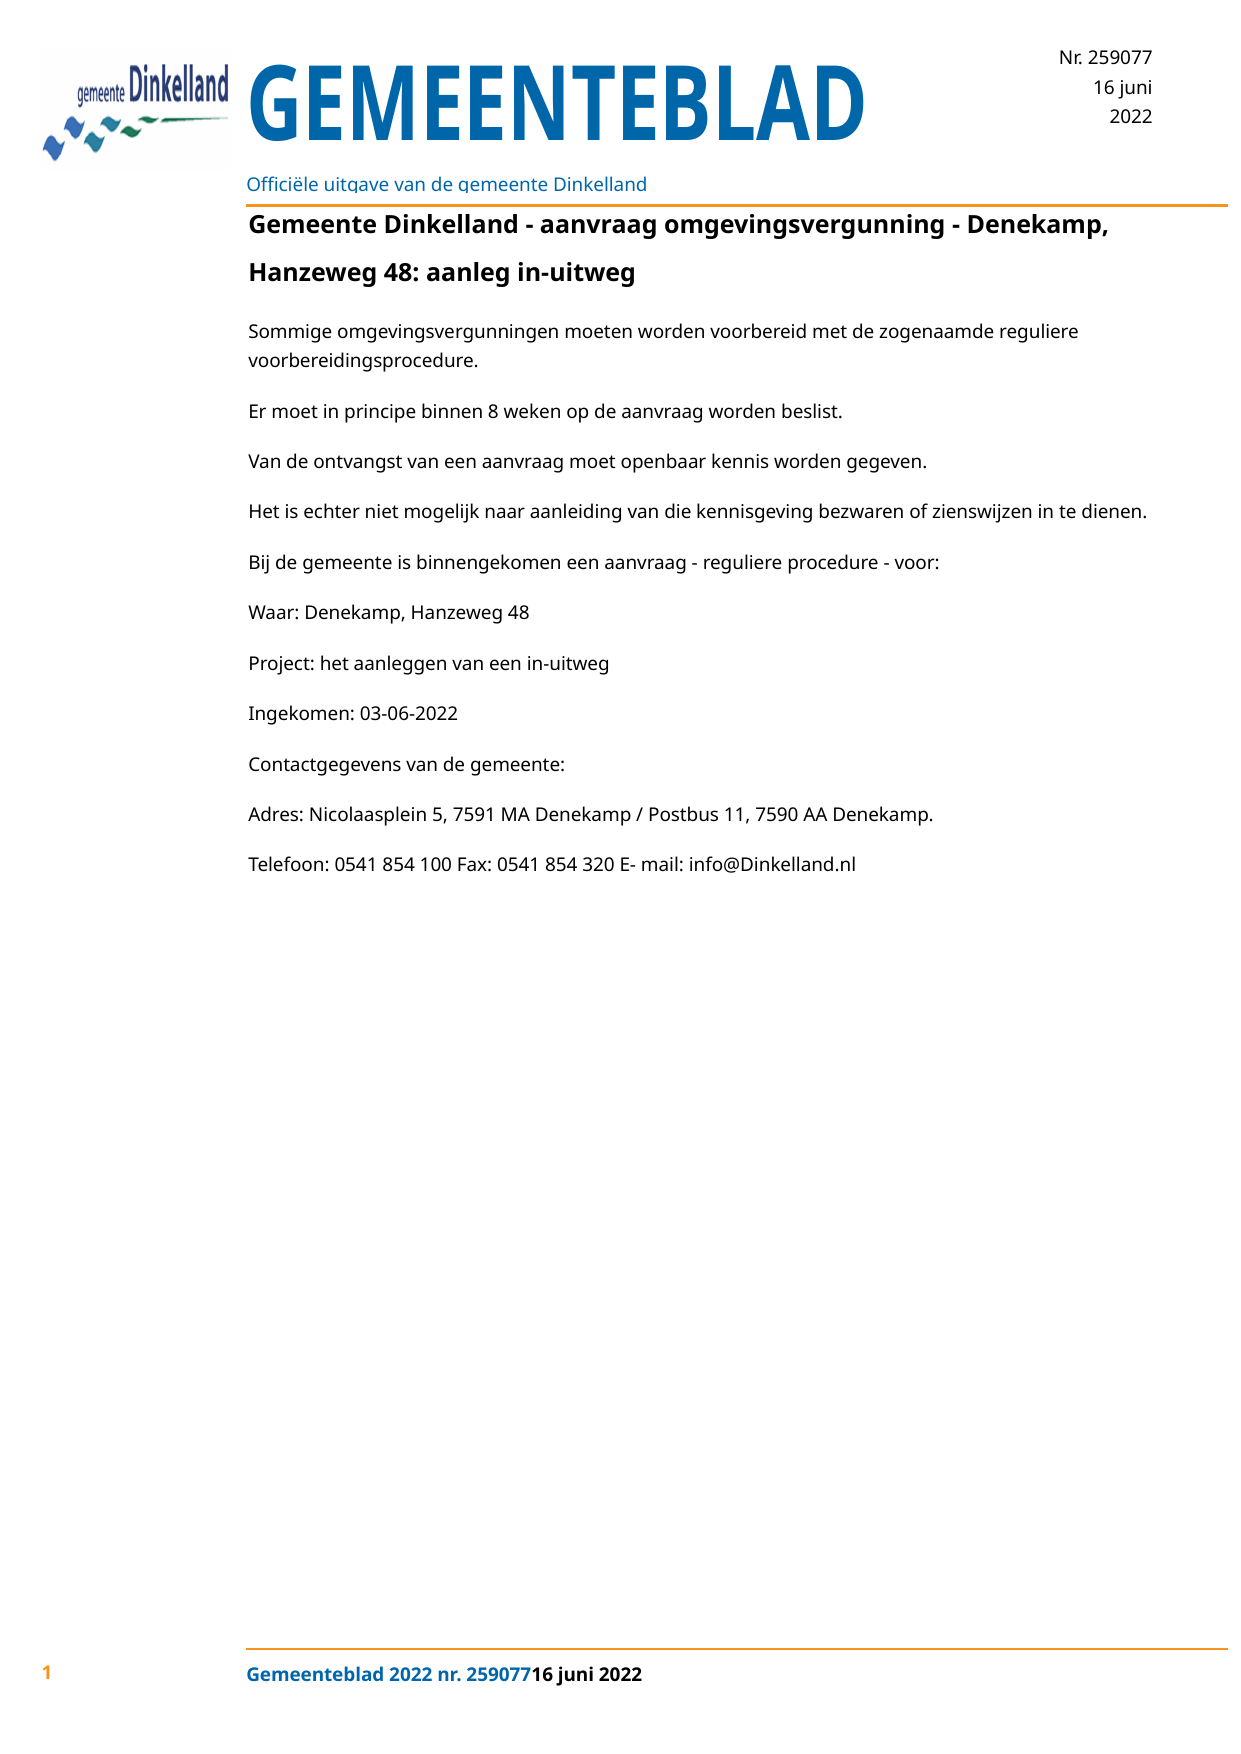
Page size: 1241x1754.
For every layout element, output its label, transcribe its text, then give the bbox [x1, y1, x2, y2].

text Sommige omgevingsvergunningen moeten worden voorbereid met de zogenaamde reguliere voorbereidingsprocedure. [248, 318, 1152, 373]
text Bij de gemeente is binnengekomen een aanvraag - reguliere procedure - voor: [248, 549, 1152, 575]
text Adres: Nicolaasplein 5, 7591 MA Denekamp / Postbus 11, 7590 AA Denekamp. [248, 801, 1152, 827]
picture [41, 47, 231, 172]
text Het is echter niet mogelijk naar aanleiding van die kennisgeving bezwaren of zienswijzen in te dienen. [248, 499, 1152, 524]
text Van de ontvangst van een aanvraag moet openbaar kennis worden gegeven. [248, 448, 1152, 474]
text Telefoon: 0541 854 100 Fax: 0541 854 320 E- mail: info@Dinkelland.nl [248, 852, 1152, 877]
text Project: het aanleggen van een in-uitweg [248, 650, 1152, 676]
text Contactgegevens van de gemeente: [248, 751, 1152, 777]
text Waar: Denekamp, Hanzeweg 48 [248, 599, 1152, 625]
text Er moet in principe binnen 8 weken op de aanvraag worden beslist. [248, 398, 1152, 424]
text Ingekomen: 03-06-2022 [248, 700, 1152, 726]
text Gemeente Dinkelland - aanvraag omgevingsvergunning - Denekamp, Hanzeweg 48: aanleg in-uitweg [248, 207, 1152, 288]
